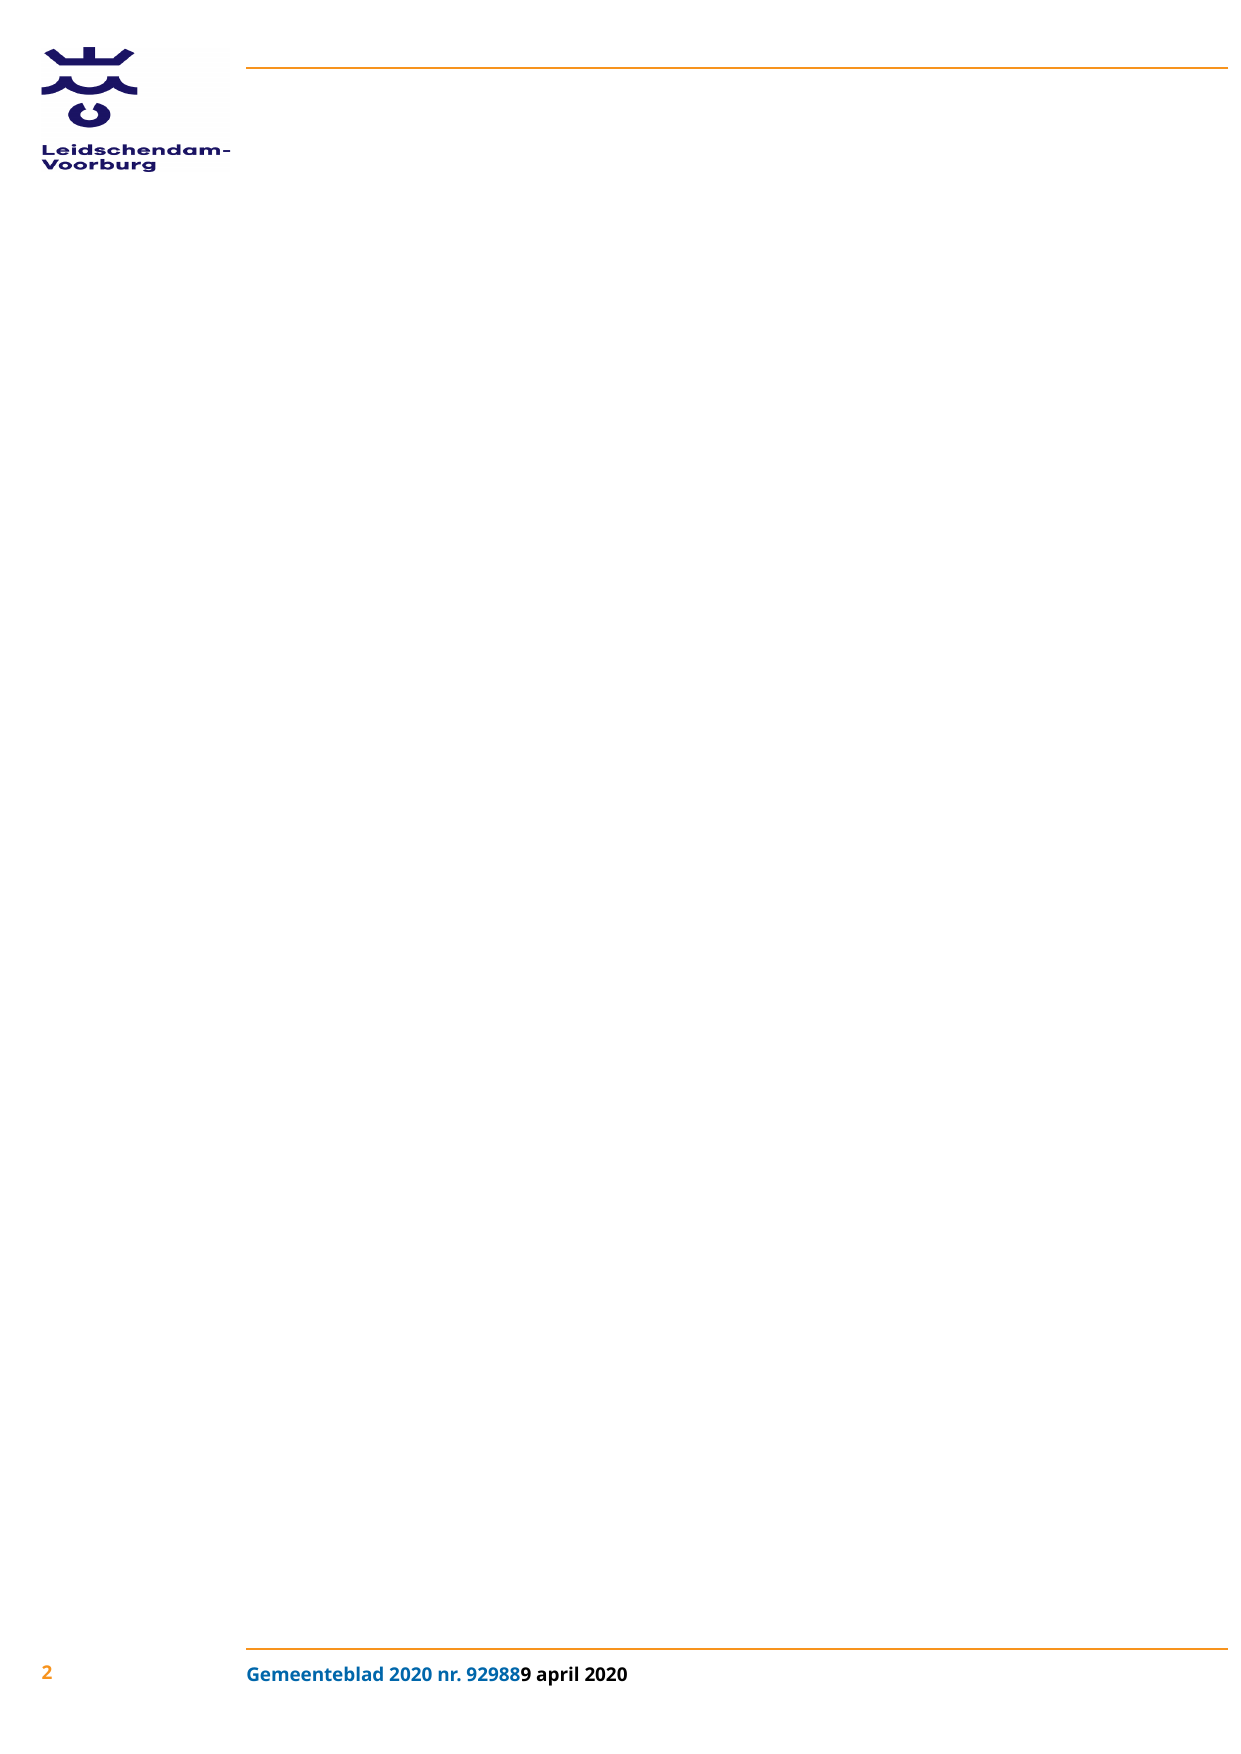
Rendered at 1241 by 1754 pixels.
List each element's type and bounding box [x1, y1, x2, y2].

picture [41, 47, 231, 172]
